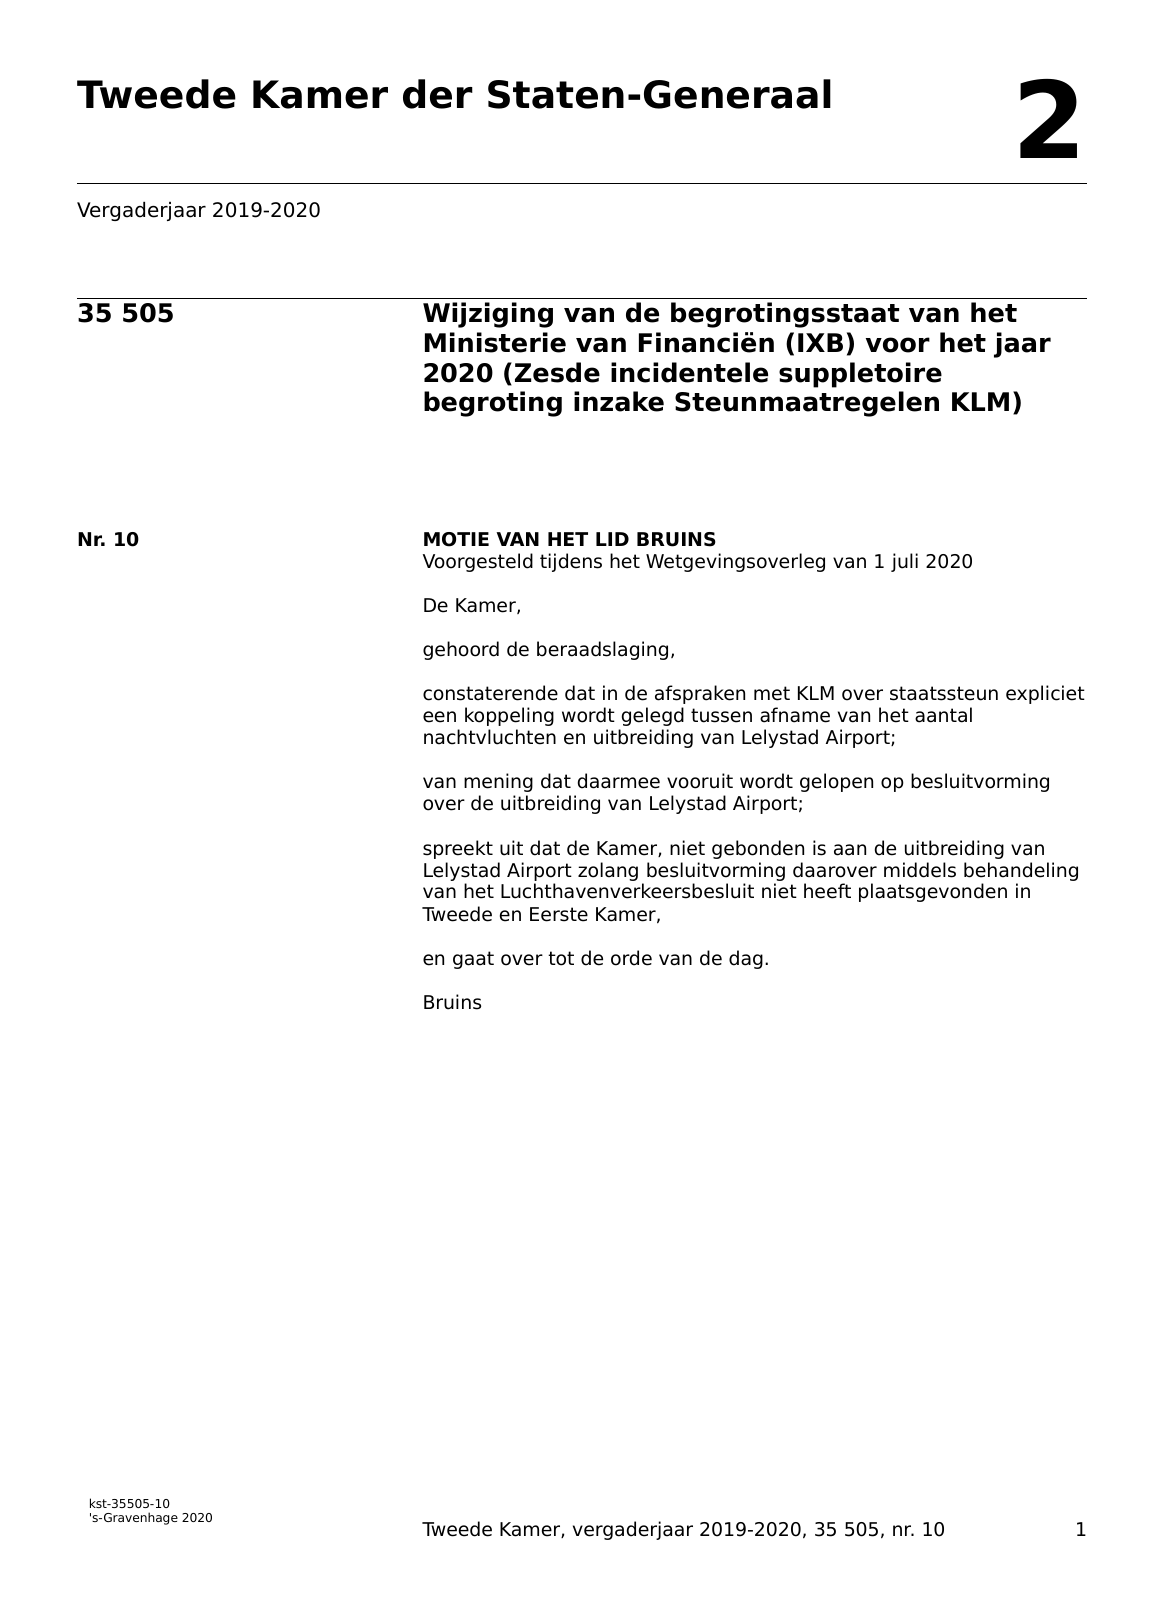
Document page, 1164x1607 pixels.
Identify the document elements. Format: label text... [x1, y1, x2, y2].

text spreekt uit dat de Kamer, niet gebonden is aan de uitbreiding van Lelystad Airport zolang besluitvorming daarover middels behandeling van het Luchthavenverkeersbesluit niet heeft plaatsgevonden in Tweede en Eerste Kamer, [422, 837, 1087, 925]
text constaterende dat in de afspraken met KLM over staatssteun expliciet een koppeling wordt gelegd tussen afname van het aantal nachtvluchten en uitbreiding van Lelystad Airport; [422, 683, 1087, 749]
text De Kamer, [422, 595, 1087, 617]
text van mening dat daarmee vooruit wordt gelopen op besluitvorming over de uitbreiding van Lelystad Airport; [422, 771, 1087, 815]
text Bruins [422, 992, 1087, 1014]
table_cell Vergaderjaar 2019-2020 [77, 184, 1087, 298]
text en gaat over tot de orde van de dag. [422, 948, 1087, 969]
table_header Tweede Kamer der Staten-Generaal [77, 59, 886, 183]
text kst-35505-10 [88, 1497, 323, 1511]
subtitle 35 505 Wijziging van de begrotingsstaat van het Ministerie van Financiën (IXB) voor het jaar 2020 (Zesde incidentele suppletoire begroting inzake Steunmaatregelen KLM) [77, 299, 1087, 418]
table_header 2 [886, 59, 1087, 183]
text gehoord de beraadslaging, [422, 639, 1087, 661]
text Voorgesteld tijdens het Wetgevingsoverleg van 1 juli 2020 [422, 551, 1087, 573]
subtitle Nr. 10 MOTIE VAN HET LID BRUINS [77, 529, 1087, 551]
text 's-Gravenhage 2020 [88, 1511, 323, 1525]
